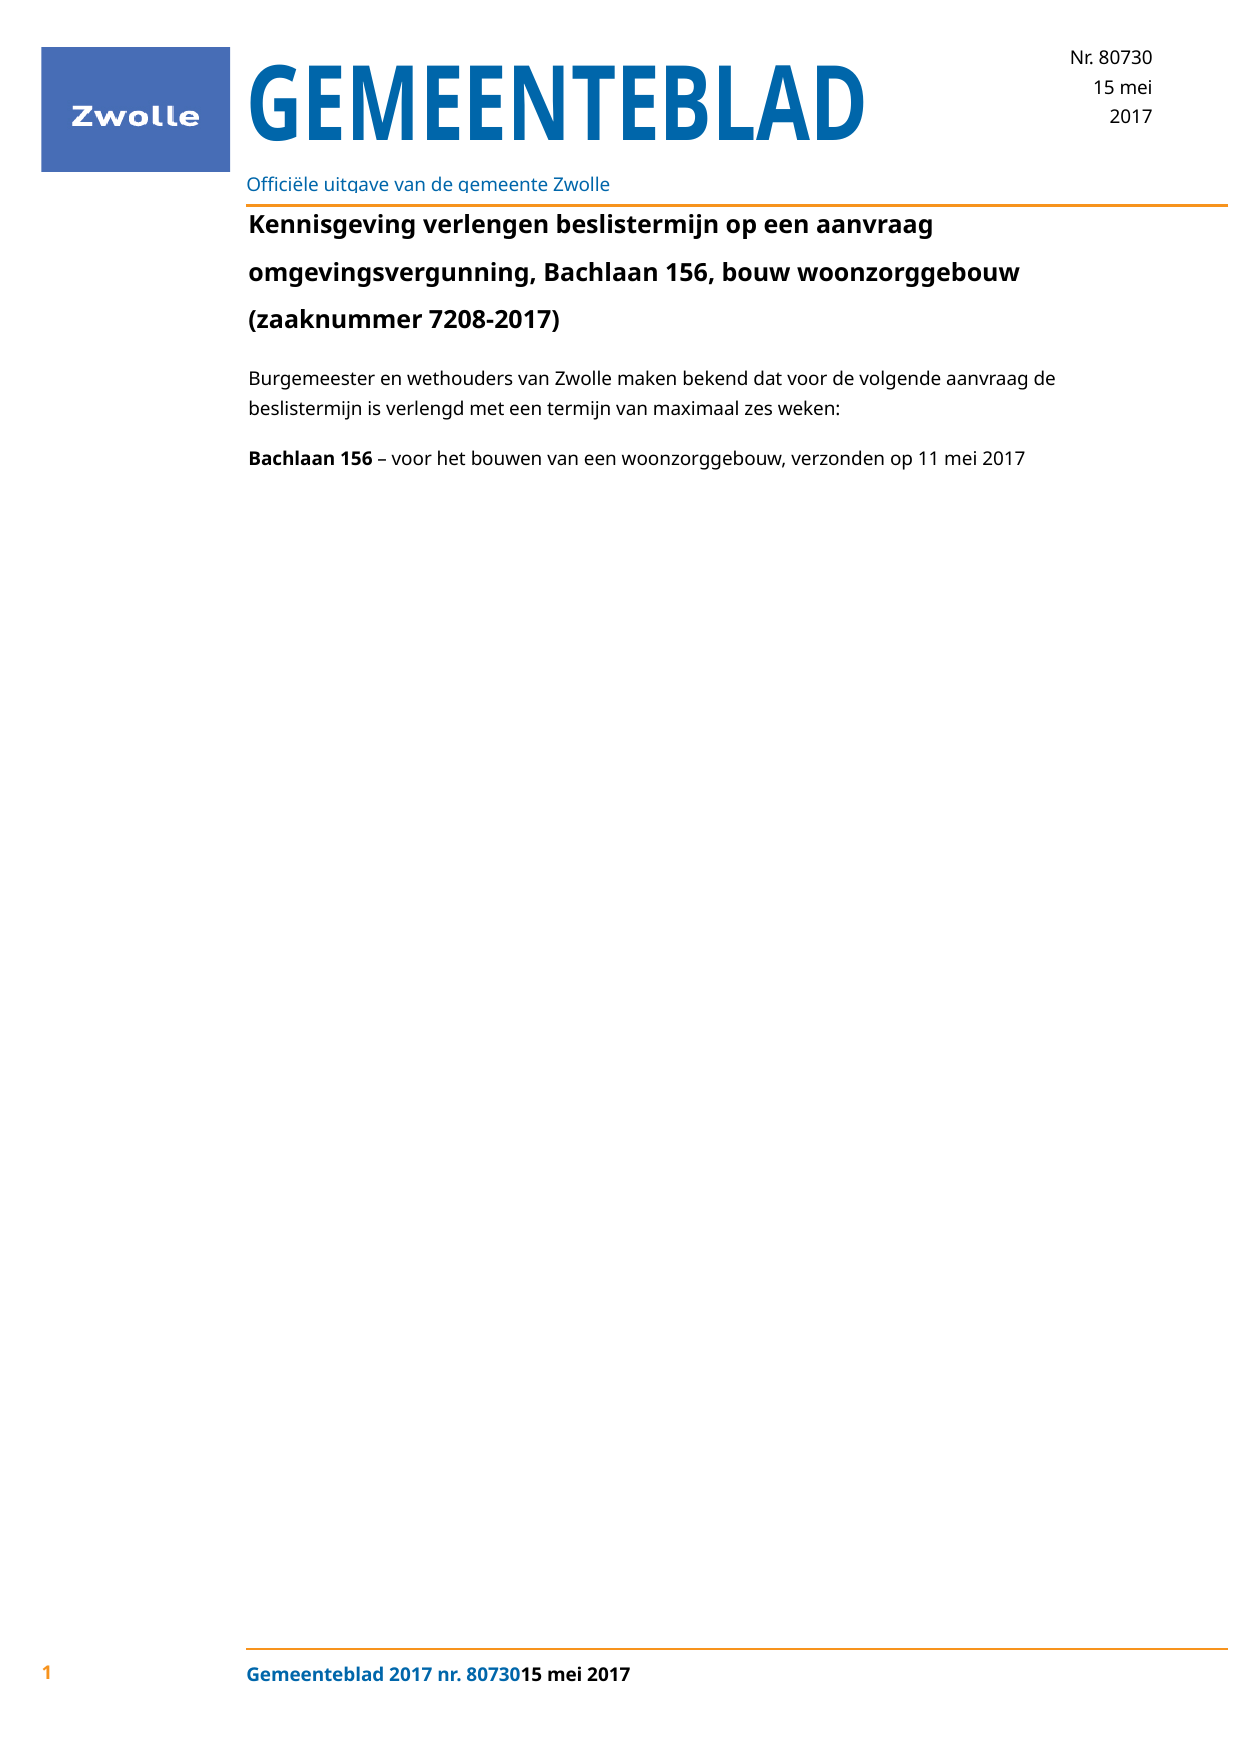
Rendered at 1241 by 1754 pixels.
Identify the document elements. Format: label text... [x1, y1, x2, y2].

text Kennisgeving verlengen beslistermijn op een aanvraag omgevingsvergunning, Bachlaan 156, bouw woonzorggebouw (zaaknummer 7208-2017) [248, 207, 1152, 336]
picture [41, 47, 231, 172]
text Burgemeester en wethouders van Zwolle maken bekend dat voor de volgende aanvraag de beslistermijn is verlengd met een termijn van maximaal zes weken: [248, 366, 1152, 421]
text Bachlaan 156 – voor het bouwen van een woonzorggebouw, verzonden op 11 mei 2017 [248, 446, 1152, 471]
